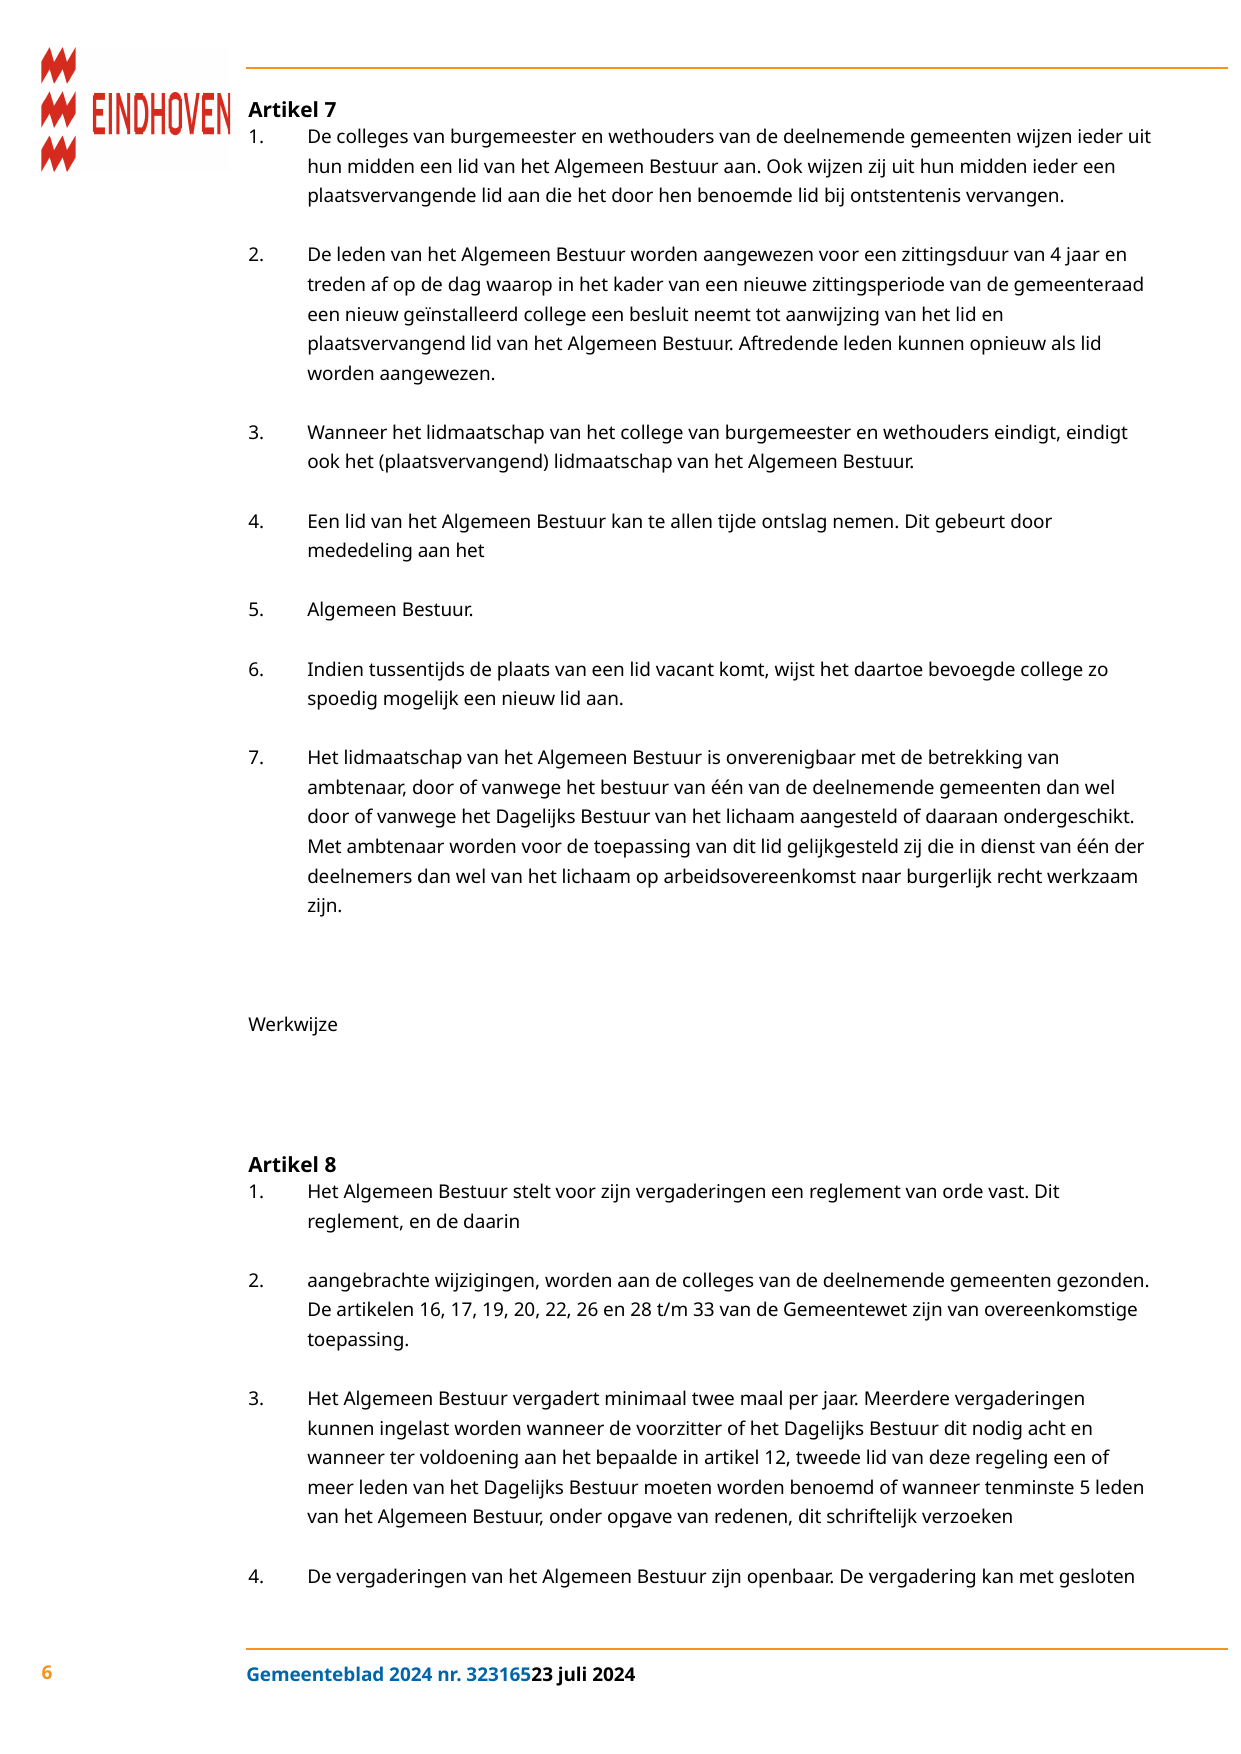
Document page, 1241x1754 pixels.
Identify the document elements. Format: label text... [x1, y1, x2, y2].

list De colleges van burgemeester en wethouders van de deelnemende gemeenten wijzen ieder uit hun midden een lid van het Algemeen Bestuur aan. Ook wijzen zij uit hun midden ieder een plaatsvervangende lid aan die het door hen benoemde lid bij ontstentenis vervangen. [248, 123, 1152, 208]
list Het Algemeen Bestuur vergadert minimaal twee maal per jaar. Meerdere vergaderingen kunnen ingelast worden wanneer de voorzitter of het Dagelijks Bestuur dit nodig acht en wanneer ter voldoening aan het bepaalde in artikel 12, tweede lid van deze regeling een of meer leden van het Dagelijks Bestuur moeten worden benoemd of wanneer tenminste 5 leden van het Algemeen Bestuur, onder opgave van redenen, dit schriftelijk verzoeken [248, 1385, 1152, 1529]
text Werkwijze [248, 1011, 1152, 1036]
text Artikel 7 [248, 95, 1152, 123]
text Artikel 8 [248, 1150, 1152, 1178]
list aangebrachte wijzigingen, worden aan de colleges van de deelnemende gemeenten gezonden. De artikelen 16, 17, 19, 20, 22, 26 en 28 t/m 33 van de Gemeentewet zijn van overeenkomstige toepassing. [248, 1267, 1152, 1352]
list De leden van het Algemeen Bestuur worden aangewezen voor een zittingsduur van 4 jaar en treden af op de dag waarop in het kader van een nieuwe zittingsperiode van de gemeenteraad een nieuw geïnstalleerd college een besluit neemt tot aanwijzing van het lid en plaatsvervangend lid van het Algemeen Bestuur. Aftredende leden kunnen opnieuw als lid worden aangewezen. [248, 242, 1152, 386]
list De vergaderingen van het Algemeen Bestuur zijn openbaar. De vergadering kan met gesloten [248, 1563, 1152, 1589]
picture [41, 47, 231, 172]
list Het Algemeen Bestuur stelt voor zijn vergaderingen een reglement van orde vast. Dit reglement, en de daarin [248, 1178, 1152, 1234]
list Een lid van het Algemeen Bestuur kan te allen tijde ontslag nemen. Dit gebeurt door mededeling aan het [248, 508, 1152, 563]
list Het lidmaatschap van het Algemeen Bestuur is onverenigbaar met de betrekking van ambtenaar, door of vanwege het bestuur van één van de deelnemende gemeenten dan wel door of vanwege het Dagelijks Bestuur van het lichaam aangesteld of daaraan ondergeschikt. Met ambtenaar worden voor de toepassing van dit lid gelijkgesteld zij die in dienst van één der deelnemers dan wel van het lichaam op arbeidsovereenkomst naar burgerlijk recht werkzaam zijn. [248, 744, 1152, 918]
list Indien tussentijds de plaats van een lid vacant komt, wijst het daartoe bevoegde college zo spoedig mogelijk een nieuw lid aan. [248, 656, 1152, 711]
list Algemeen Bestuur. [248, 597, 1152, 622]
list Wanneer het lidmaatschap van het college van burgemeester en wethouders eindigt, eindigt ook het (plaatsvervangend) lidmaatschap van het Algemeen Bestuur. [248, 419, 1152, 474]
